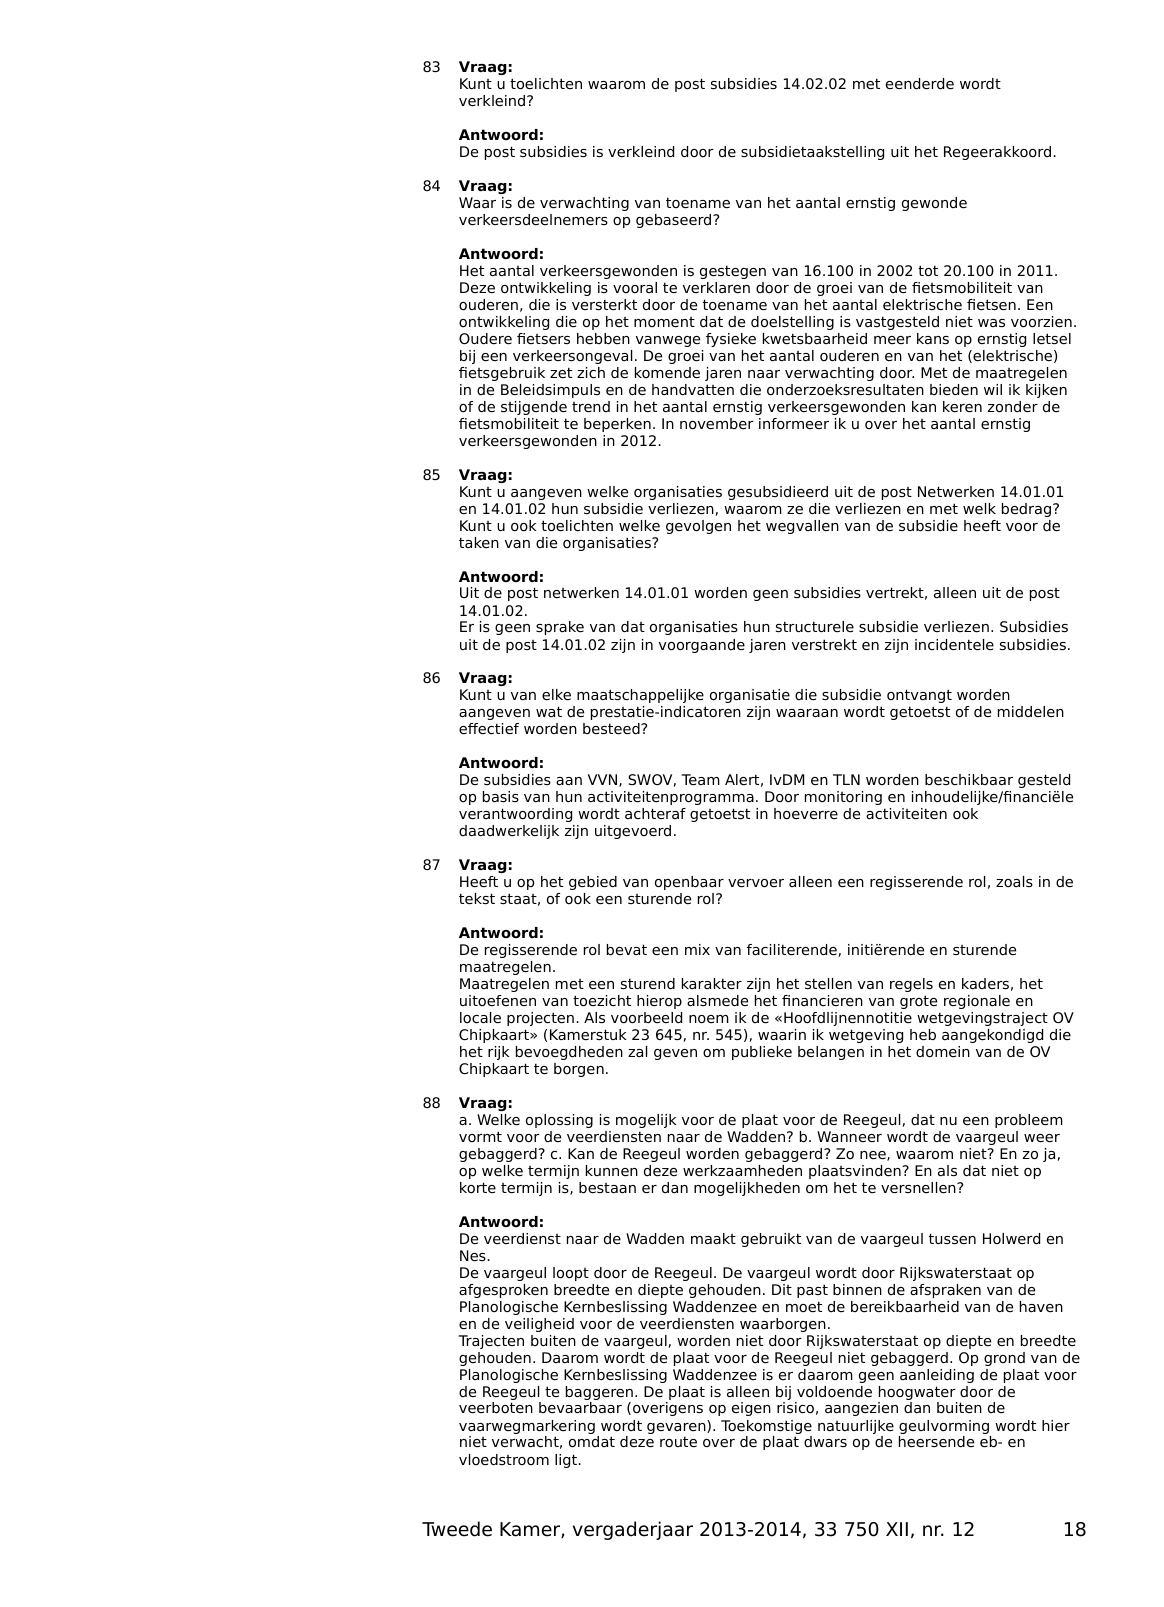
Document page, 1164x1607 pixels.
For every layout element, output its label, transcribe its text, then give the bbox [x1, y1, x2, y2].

table_cell 85 [422, 467, 453, 551]
table_cell [422, 755, 453, 840]
table_cell 87 [422, 857, 453, 908]
table_cell [453, 161, 1087, 178]
table_cell Antwoord: De subsidies aan VVN, SWOV, Team Alert, IvDM en TLN worden beschikbaar gesteld op basis van hun activiteitenprogramma. Door monitoring en inhoudelijke/financiële verantwoording wordt achteraf getoetst in hoeverre de activiteiten ook daadwerkelijk zijn uitgevoerd. [453, 755, 1087, 840]
table_cell [422, 569, 453, 653]
table_cell [422, 127, 453, 161]
table_cell [453, 738, 1087, 755]
table_cell [453, 1078, 1087, 1095]
table_cell Vraag: Kunt u aangeven welke organisaties gesubsidieerd uit de post Netwerken 14.01.01 en 14.01.02 hun subsidie verliezen, waarom ze die verliezen en met welk bedrag? Kunt u ook toelichten welke gevolgen het wegvallen van de subsidie heeft voor de taken van die organisaties? [453, 467, 1087, 551]
table_cell [422, 161, 453, 178]
table_cell [422, 246, 453, 449]
table_cell 83 [422, 59, 453, 110]
table_cell 86 [422, 670, 453, 738]
table_cell [453, 110, 1087, 127]
table_cell 88 [422, 1095, 453, 1197]
table_cell Antwoord: De post subsidies is verkleind door de subsidietaakstelling uit het Regeerakkoord. [453, 127, 1087, 161]
table_cell Antwoord: De veerdienst naar de Wadden maakt gebruikt van de vaargeul tussen Holwerd en Nes. De vaargeul loopt door de Reegeul. De vaargeul wordt door Rijkswaterstaat op afgesproken breedte en diepte gehouden. Dit past binnen de afspraken van de Planologische Kernbeslissing Waddenzee en moet de bereikbaarheid van de haven en de veiligheid voor de veerdiensten waarborgen. Trajecten buiten de vaargeul, worden niet door Rijkswaterstaat op diepte en breedte gehouden. Daarom wordt de plaat voor de Reegeul niet gebaggerd. Op grond van de Planologische Kernbeslissing Waddenzee is er daarom geen aanleiding de plaat voor de Reegeul te baggeren. De plaat is alleen bij voldoende hoogwater door de veerboten bevaarbaar (overigens op eigen risico, aangezien dan buiten de vaarwegmarkering wordt gevaren). Toekomstige natuurlijke geulvorming wordt hier niet verwacht, omdat deze route over de plaat dwars op de heersende eb- en vloedstroom ligt. [453, 1214, 1087, 1468]
table_cell [453, 840, 1087, 857]
table_cell [422, 738, 453, 755]
table_cell Vraag: Heeft u op het gebied van openbaar vervoer alleen een regisserende rol, zoals in de tekst staat, of ook een sturende rol? [453, 857, 1087, 908]
table_cell [422, 551, 453, 568]
table_cell [453, 653, 1087, 670]
table_cell [422, 908, 453, 925]
table_cell [422, 925, 453, 1078]
table_cell Antwoord: De regisserende rol bevat een mix van faciliterende, initiërende en sturende maatregelen. Maatregelen met een sturend karakter zijn het stellen van regels en kaders, het uitoefenen van toezicht hierop alsmede het financieren van grote regionale en locale projecten. Als voorbeeld noem ik de «Hoofdlijnennotitie wetgevingstraject OV Chipkaart» (Kamerstuk 23 645, nr. 545), waarin ik wetgeving heb aangekondigd die het rijk bevoegdheden zal geven om publieke belangen in het domein van de OV Chipkaart te borgen. [453, 925, 1087, 1078]
table_cell Vraag: Kunt u van elke maatschappelijke organisatie die subsidie ontvangt worden aangeven wat de prestatie-indicatoren zijn waaraan wordt getoetst of de middelen effectief worden besteed? [453, 670, 1087, 738]
table_cell Antwoord: Het aantal verkeersgewonden is gestegen van 16.100 in 2002 tot 20.100 in 2011. Deze ontwikkeling is vooral te verklaren door de groei van de fietsmobiliteit van ouderen, die is versterkt door de toename van het aantal elektrische fietsen. Een ontwikkeling die op het moment dat de doelstelling is vastgesteld niet was voorzien. Oudere fietsers hebben vanwege fysieke kwetsbaarheid meer kans op ernstig letsel bij een verkeersongeval. De groei van het aantal ouderen en van het (elektrische) fietsgebruik zet zich de komende jaren naar verwachting door. Met de maatregelen in de Beleidsimpuls en de handvatten die onderzoeksresultaten bieden wil ik kijken of de stijgende trend in het aantal ernstig verkeersgewonden kan keren zonder de fietsmobiliteit te beperken. In november informeer ik u over het aantal ernstig verkeersgewonden in 2012. [453, 246, 1087, 449]
table_cell [422, 1197, 453, 1214]
table_cell [453, 229, 1087, 246]
table_cell 84 [422, 178, 453, 229]
table_cell Vraag: Kunt u toelichten waarom de post subsidies 14.02.02 met eenderde wordt verkleind? [453, 59, 1087, 110]
table_cell [453, 450, 1087, 467]
table_cell Antwoord: Uit de post netwerken 14.01.01 worden geen subsidies vertrekt, alleen uit de post 14.01.02. Er is geen sprake van dat organisaties hun structurele subsidie verliezen. Subsidies uit de post 14.01.02 zijn in voorgaande jaren verstrekt en zijn incidentele subsidies. [453, 569, 1087, 653]
table_cell [422, 840, 453, 857]
table_cell [422, 653, 453, 670]
table_cell [453, 1197, 1087, 1214]
table_cell [453, 908, 1087, 925]
table_cell [422, 110, 453, 127]
table_cell [422, 450, 453, 467]
table_cell [422, 1078, 453, 1095]
table_cell Vraag: Waar is de verwachting van toename van het aantal ernstig gewonde verkeersdeelnemers op gebaseerd? [453, 178, 1087, 229]
table_cell Vraag: a. Welke oplossing is mogelijk voor de plaat voor de Reegeul, dat nu een probleem vormt voor de veerdiensten naar de Wadden? b. Wanneer wordt de vaargeul weer gebaggerd? c. Kan de Reegeul worden gebaggerd? Zo nee, waarom niet? En zo ja, op welke termijn kunnen deze werkzaamheden plaatsvinden? En als dat niet op korte termijn is, bestaan er dan mogelijkheden om het te versnellen? [453, 1095, 1087, 1197]
table_cell [453, 551, 1087, 568]
table_cell [422, 229, 453, 246]
table_cell [422, 1214, 453, 1468]
